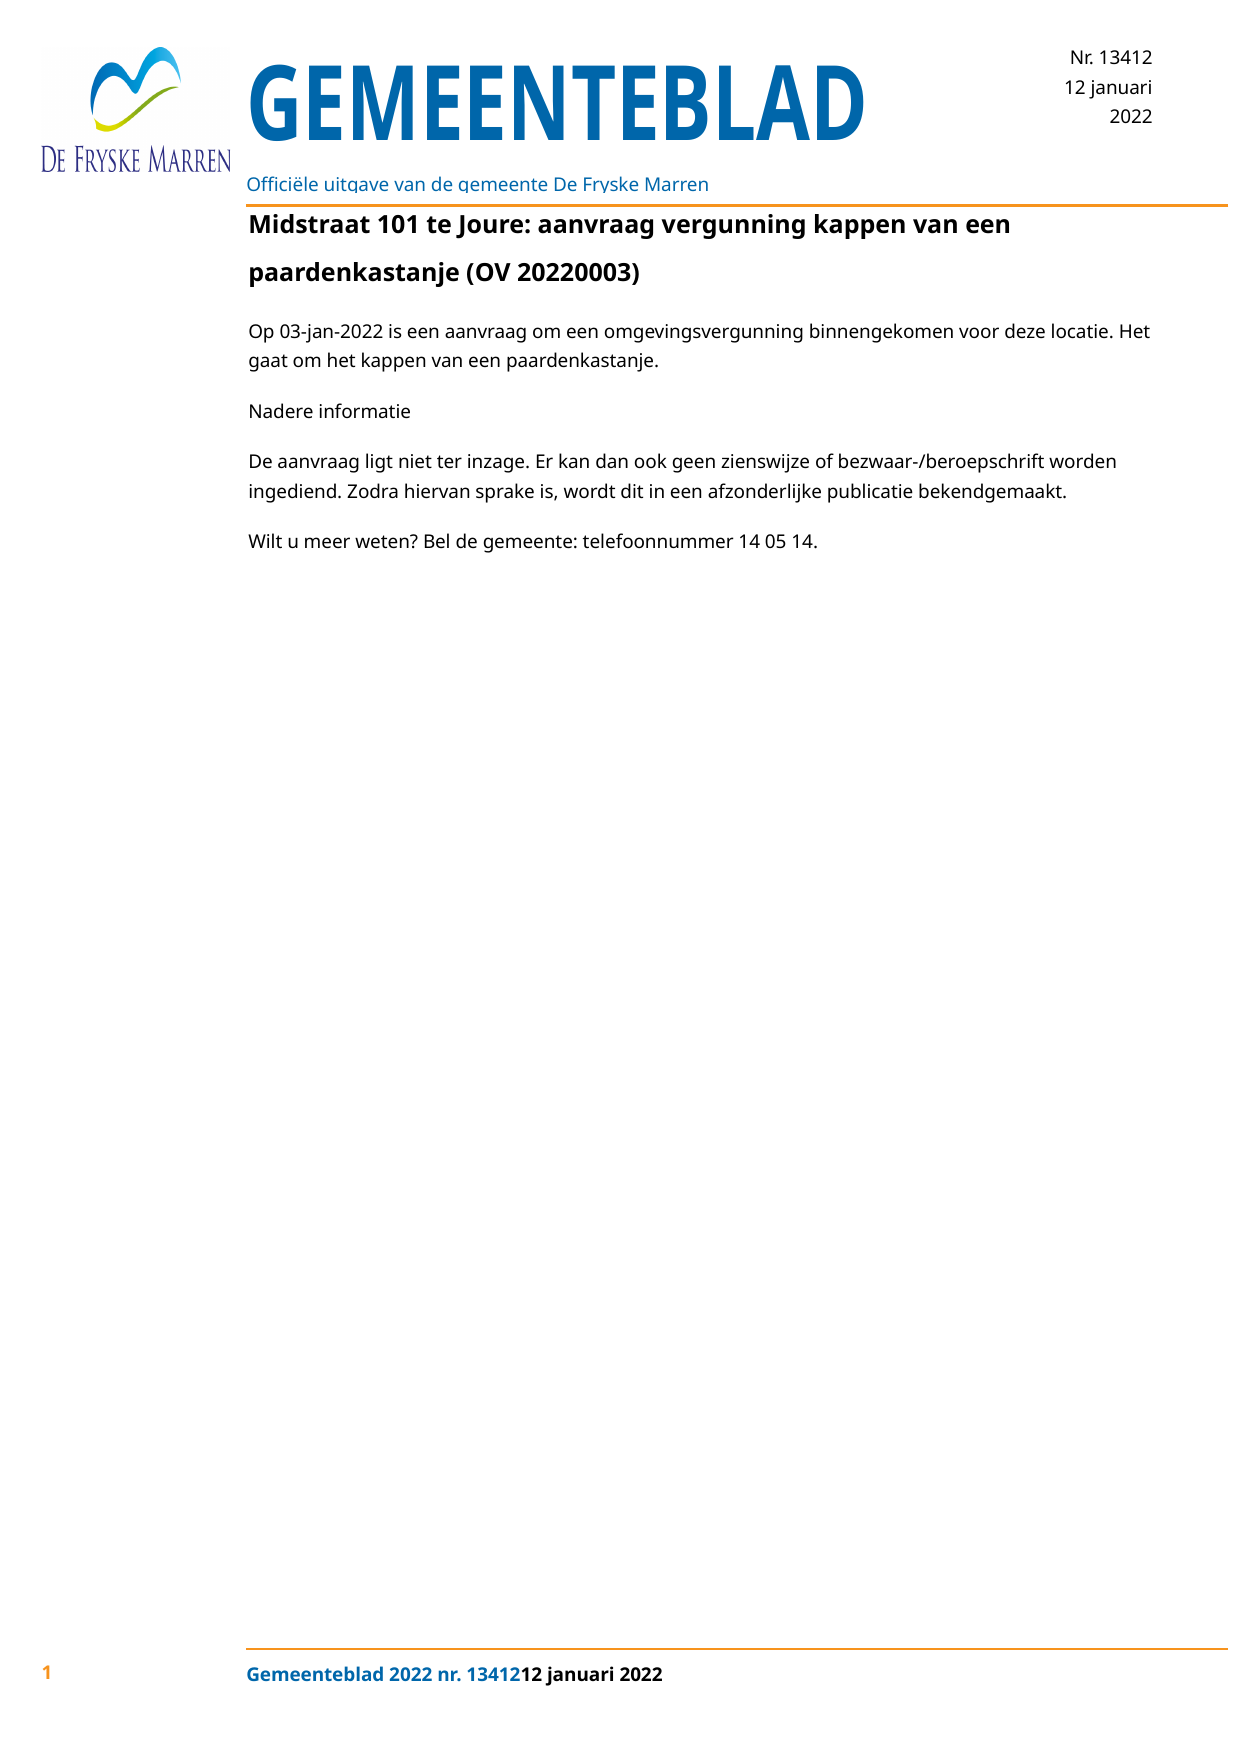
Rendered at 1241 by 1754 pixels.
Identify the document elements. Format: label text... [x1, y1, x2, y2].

text De aanvraag ligt niet ter inzage. Er kan dan ook geen zienswijze of bezwaar-/beroepschrift worden ingediend. Zodra hiervan sprake is, wordt dit in een afzonderlijke publicatie bekendgemaakt. [248, 448, 1152, 504]
picture [41, 47, 231, 172]
text Nadere informatie [248, 398, 1152, 424]
text Wilt u meer weten? Bel de gemeente: telefoonnummer 14 05 14. [248, 528, 1152, 554]
text Op 03-jan-2022 is een aanvraag om een omgevingsvergunning binnengekomen voor deze locatie. Het gaat om het kappen van een paardenkastanje. [248, 318, 1152, 373]
text Midstraat 101 te Joure: aanvraag vergunning kappen van een paardenkastanje (OV 20220003) [248, 207, 1152, 288]
